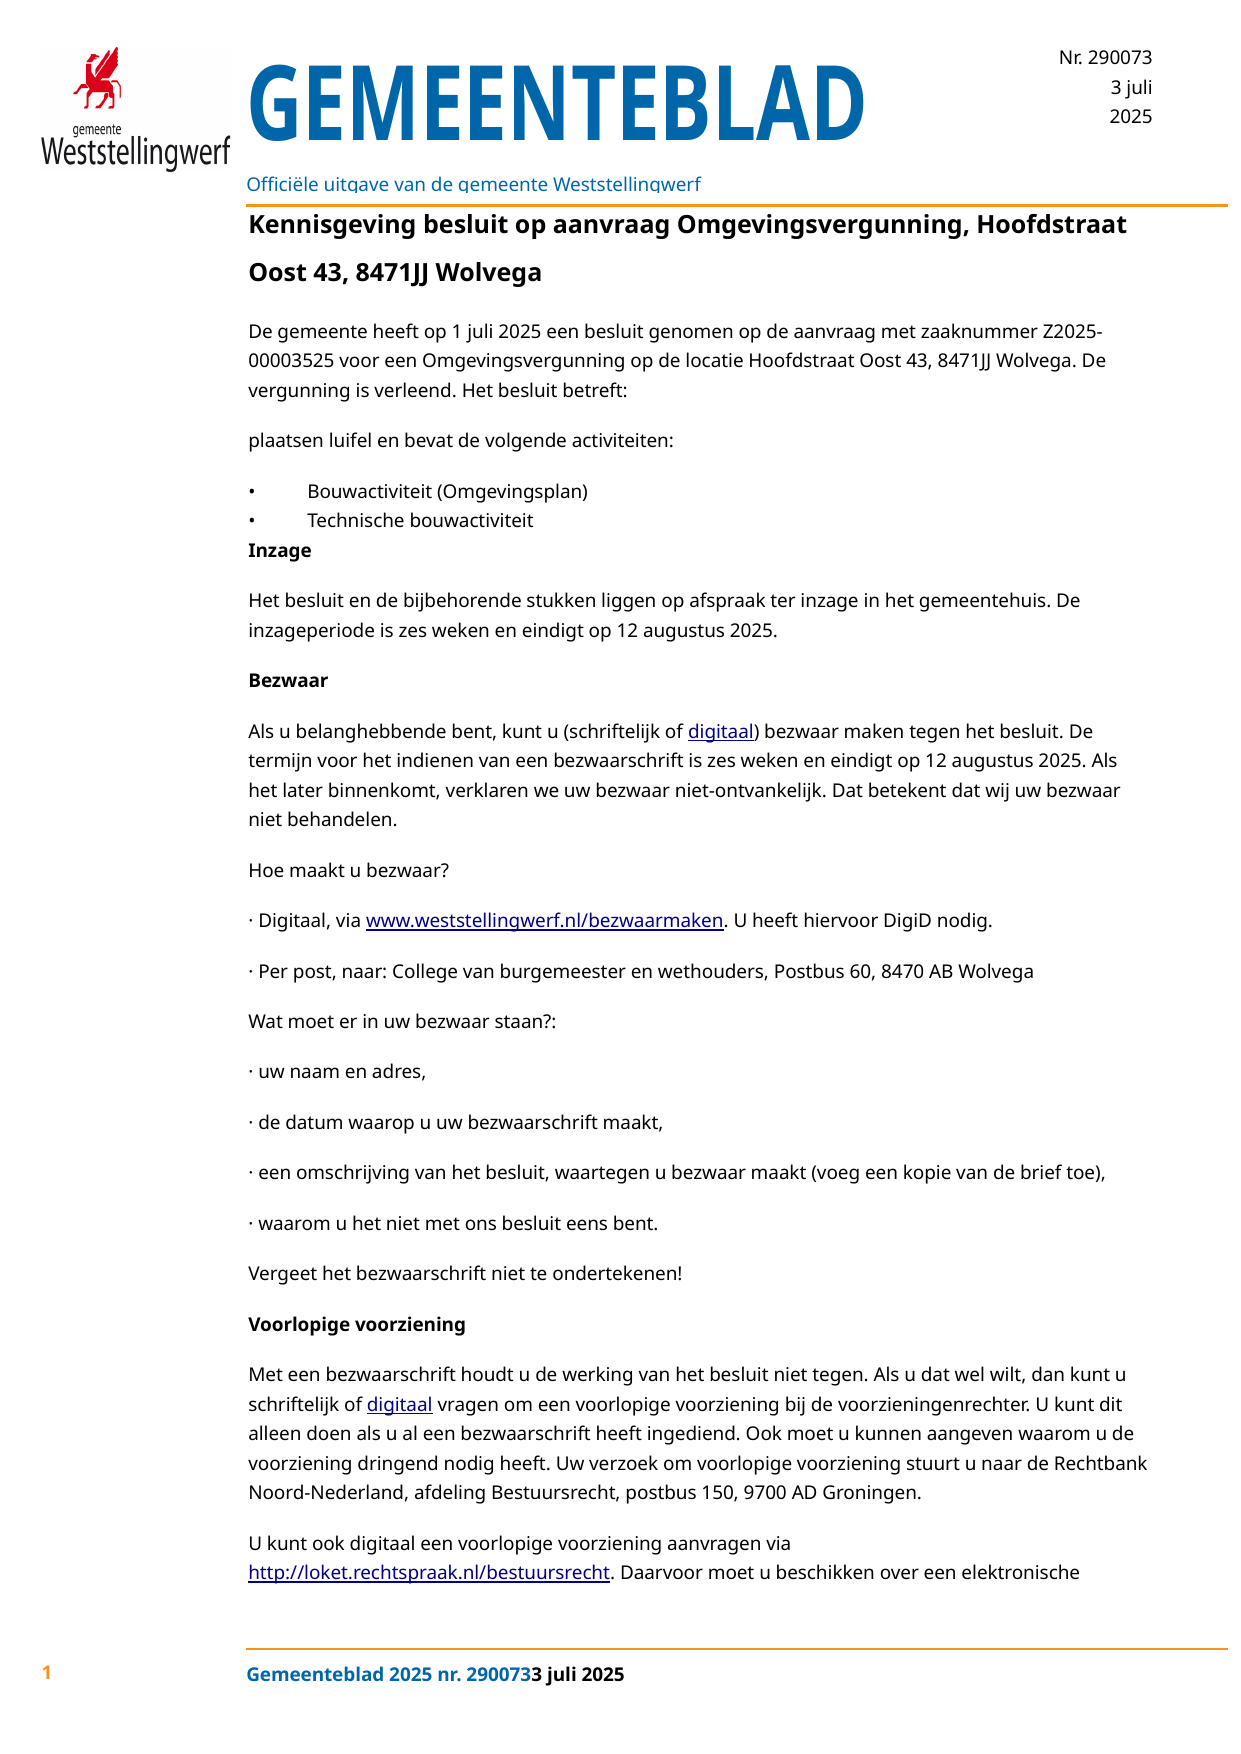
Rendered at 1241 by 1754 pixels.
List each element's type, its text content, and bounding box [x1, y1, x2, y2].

text U kunt ook digitaal een voorlopige voorziening aanvragen via http://loket.rechtspraak.nl/bestuursrecht. Daarvoor moet u beschikken over een elektronische [248, 1530, 1152, 1585]
text De gemeente heeft op 1 juli 2025 een besluit genomen op de aanvraag met zaaknummer Z2025-00003525 voor een Omgevingsvergunning op de locatie Hoofdstraat Oost 43, 8471JJ Wolvega. De vergunning is verleend. Het besluit betreft: [248, 318, 1152, 403]
text Met een bezwaarschrift houdt u de werking van het besluit niet tegen. Als u dat wel wilt, dan kunt u schriftelijk of digitaal vragen om een voorlopige voorziening bij de voorzieningenrechter. U kunt dit alleen doen als u al een bezwaarschrift heeft ingediend. Ook moet u kunnen aangeven waarom u de voorziening dringend nodig heeft. Uw verzoek om voorlopige voorziening stuurt u naar de Rechtbank Noord-Nederland, afdeling Bestuursrecht, postbus 150, 9700 AD Groningen. [248, 1361, 1152, 1505]
text Hoe maakt u bezwaar? [248, 857, 1152, 883]
text · waarom u het niet met ons besluit eens bent. [248, 1210, 1152, 1236]
text Kennisgeving besluit op aanvraag Omgevingsvergunning, Hoofdstraat Oost 43, 8471JJ Wolvega [248, 207, 1152, 288]
text plaatsen luifel en bevat de volgende activiteiten: [248, 427, 1152, 453]
list Bouwactiviteit (Omgevingsplan) [248, 478, 1152, 504]
text Vergeet het bezwaarschrift niet te ondertekenen! [248, 1260, 1152, 1286]
list Technische bouwactiviteit [248, 507, 1152, 533]
text · een omschrijving van het besluit, waartegen u bezwaar maakt (voeg een kopie van de brief toe), [248, 1159, 1152, 1185]
text Het besluit en de bijbehorende stukken liggen op afspraak ter inzage in het gemeentehuis. De inzageperiode is zes weken en eindigt op 12 augustus 2025. [248, 587, 1152, 643]
text · Digitaal, via www.weststellingwerf.nl/bezwaarmaken. U heeft hiervoor DigiD nodig. [248, 907, 1152, 933]
text Bezwaar [248, 667, 1152, 693]
text Inzage [248, 537, 1152, 563]
text Voorlopige voorziening [248, 1311, 1152, 1337]
picture [41, 47, 231, 172]
text Wat moet er in uw bezwaar staan?: [248, 1008, 1152, 1034]
text Als u belanghebbende bent, kunt u (schriftelijk of digitaal) bezwaar maken tegen het besluit. De termijn voor het indienen van een bezwaarschrift is zes weken en eindigt op 12 augustus 2025. Als het later binnenkomt, verklaren we uw bezwaar niet-ontvankelijk. Dat betekent dat wij uw bezwaar niet behandelen. [248, 718, 1152, 832]
text · uw naam en adres, [248, 1059, 1152, 1084]
text · Per post, naar: College van burgemeester en wethouders, Postbus 60, 8470 AB Wolvega [248, 958, 1152, 984]
text · de datum waarop u uw bezwaarschrift maakt, [248, 1109, 1152, 1135]
